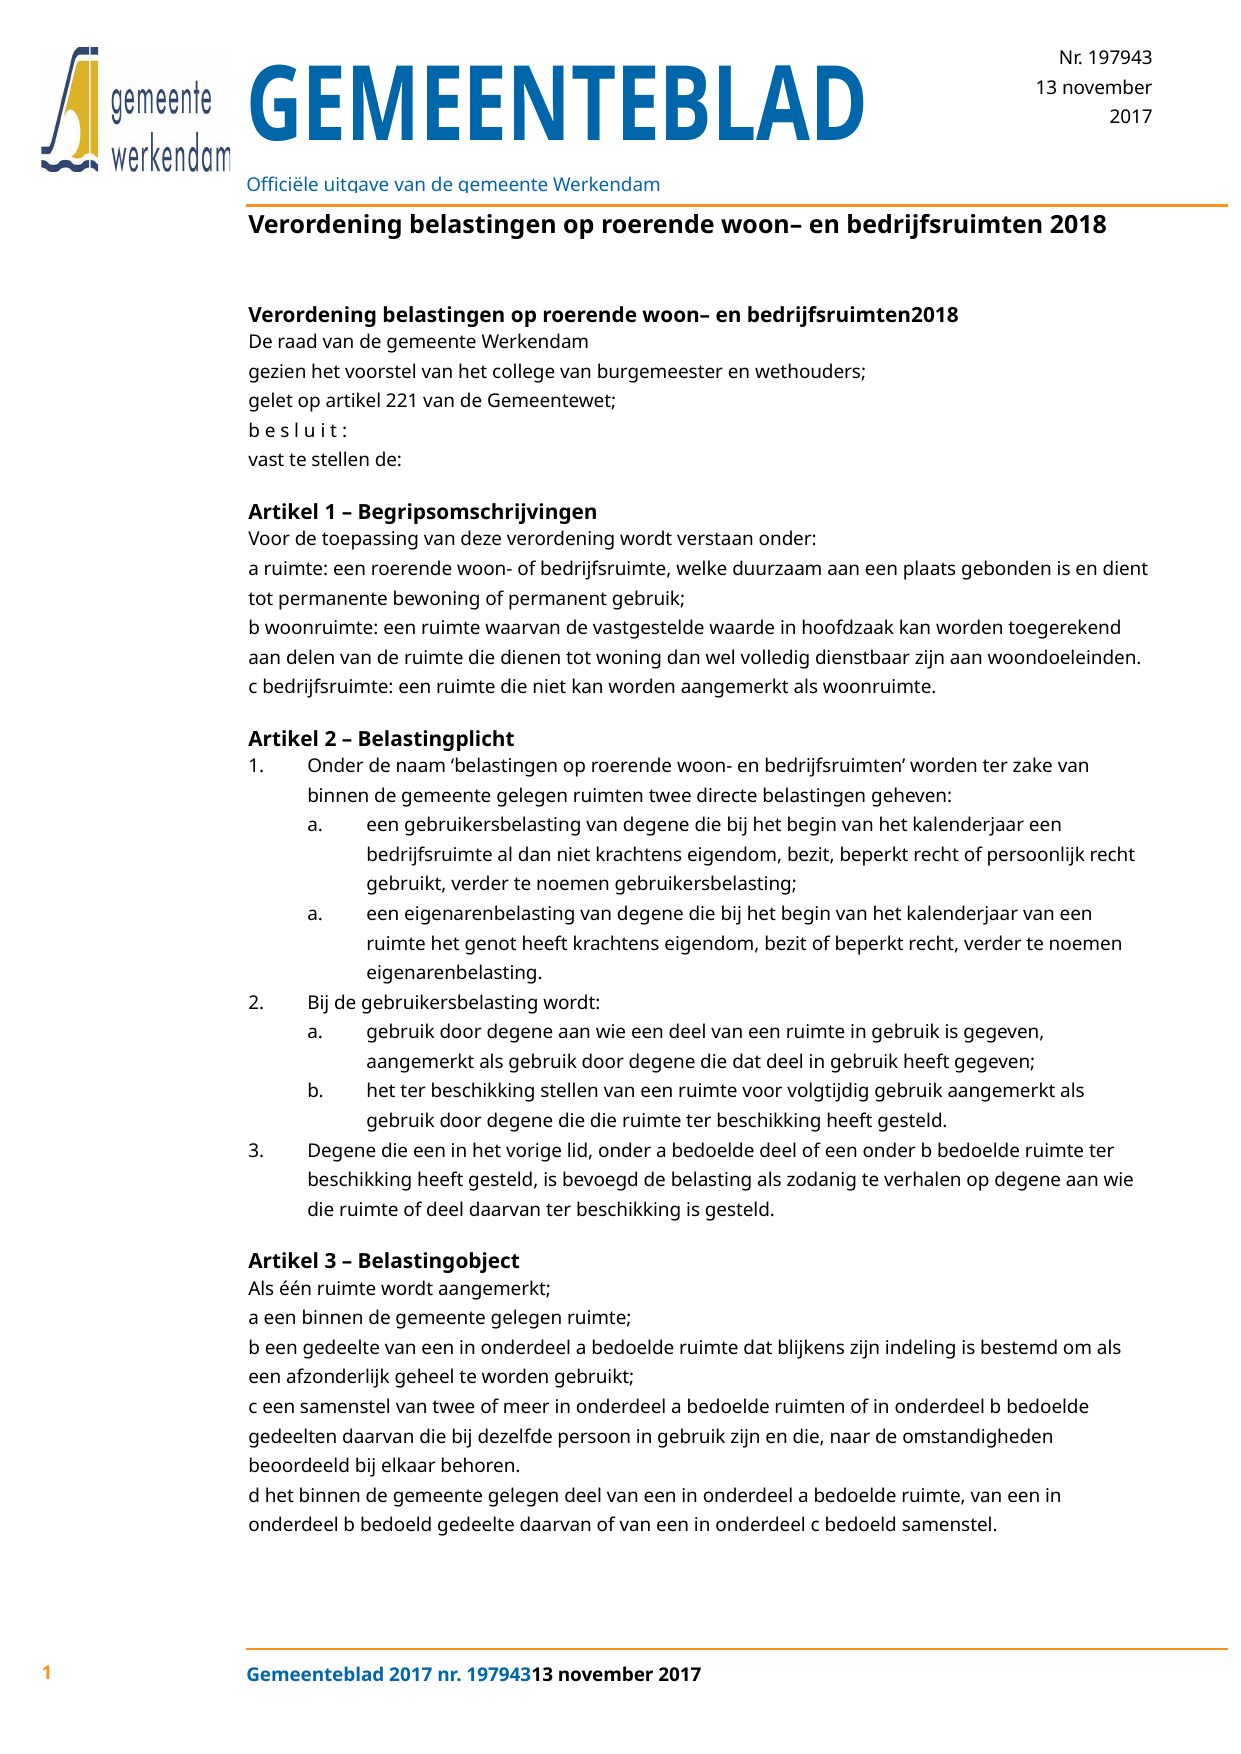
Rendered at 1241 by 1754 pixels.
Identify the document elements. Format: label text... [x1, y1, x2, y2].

list Onder de naam ‘belastingen op roerende woon- en bedrijfsruimten’ worden ter zake van binnen de gemeente gelegen ruimten twee directe belastingen geheven: [248, 752, 1152, 808]
text b woonruimte: een ruimte waarvan de vastgestelde waarde in hoofdzaak kan worden toegerekend aan delen van de ruimte die dienen tot woning dan wel volledig dienstbaar zijn aan woondoeleinden. [248, 614, 1152, 669]
text c een samenstel van twee of meer in onderdeel a bedoelde ruimten of in onderdeel b bedoelde gedeelten daarvan die bij dezelfde persoon in gebruik zijn en die, naar de omstandigheden beoordeeld bij elkaar behoren. [248, 1393, 1152, 1478]
list een gebruikersbelasting van degene die bij het begin van het kalenderjaar een bedrijfsruimte al dan niet krachtens eigendom, bezit, beperkt recht of persoonlijk recht gebruikt, verder te noemen gebruikersbelasting; [307, 811, 1152, 896]
text Verordening belastingen op roerende woon– en bedrijfsruimten2018 [248, 300, 1152, 328]
text c bedrijfsruimte: een ruimte die niet kan worden aangemerkt als woonruimte. [248, 673, 1152, 699]
text gezien het voorstel van het college van burgemeester en wethouders; [248, 358, 1152, 384]
text gelet op artikel 221 van de Gemeentewet; [248, 387, 1152, 413]
text a een binnen de gemeente gelegen ruimte; [248, 1304, 1152, 1330]
text b e s l u i t : [248, 417, 1152, 443]
text b een gedeelte van een in onderdeel a bedoelde ruimte dat blijkens zijn indeling is bestemd om als een afzonderlijk geheel te worden gebruikt; [248, 1334, 1152, 1389]
text vast te stellen de: [248, 447, 1152, 472]
list gebruik door degene aan wie een deel van een ruimte in gebruik is gegeven, aangemerkt als gebruik door degene die dat deel in gebruik heeft gegeven; [307, 1018, 1152, 1074]
list het ter beschikking stellen van een ruimte voor volgtijdig gebruik aangemerkt als gebruik door degene die die ruimte ter beschikking heeft gesteld. [307, 1078, 1152, 1133]
text Als één ruimte wordt aangemerkt; [248, 1275, 1152, 1301]
text Voor de toepassing van deze verordening wordt verstaan onder: [248, 526, 1152, 551]
text Artikel 2 – Belastingplicht [248, 724, 1152, 752]
text a ruimte: een roerende woon- of bedrijfsruimte, welke duurzaam aan een plaats gebonden is en dient tot permanente bewoning of permanent gebruik; [248, 555, 1152, 610]
list Bij de gebruikersbelasting wordt: [248, 989, 1152, 1015]
text d het binnen de gemeente gelegen deel van een in onderdeel a bedoelde ruimte, van een in onderdeel b bedoeld gedeelte daarvan of van een in onderdeel c bedoeld samenstel. [248, 1482, 1152, 1537]
list een eigenarenbelasting van degene die bij het begin van het kalenderjaar van een ruimte het genot heeft krachtens eigendom, bezit of beperkt recht, verder te noemen eigenarenbelasting. [307, 900, 1152, 985]
text Artikel 3 – Belastingobject [248, 1246, 1152, 1275]
list Degene die een in het vorige lid, onder a bedoelde deel of een onder b bedoelde ruimte ter beschikking heeft gesteld, is bevoegd de belasting als zodanig te verhalen op degene aan wie die ruimte of deel daarvan ter beschikking is gesteld. [248, 1137, 1152, 1222]
picture [41, 47, 231, 172]
text De raad van de gemeente Werkendam [248, 328, 1152, 354]
text Verordening belastingen op roerende woon– en bedrijfsruimten 2018 [248, 207, 1152, 241]
text Artikel 1 – Begripsomschrijvingen [248, 497, 1152, 526]
